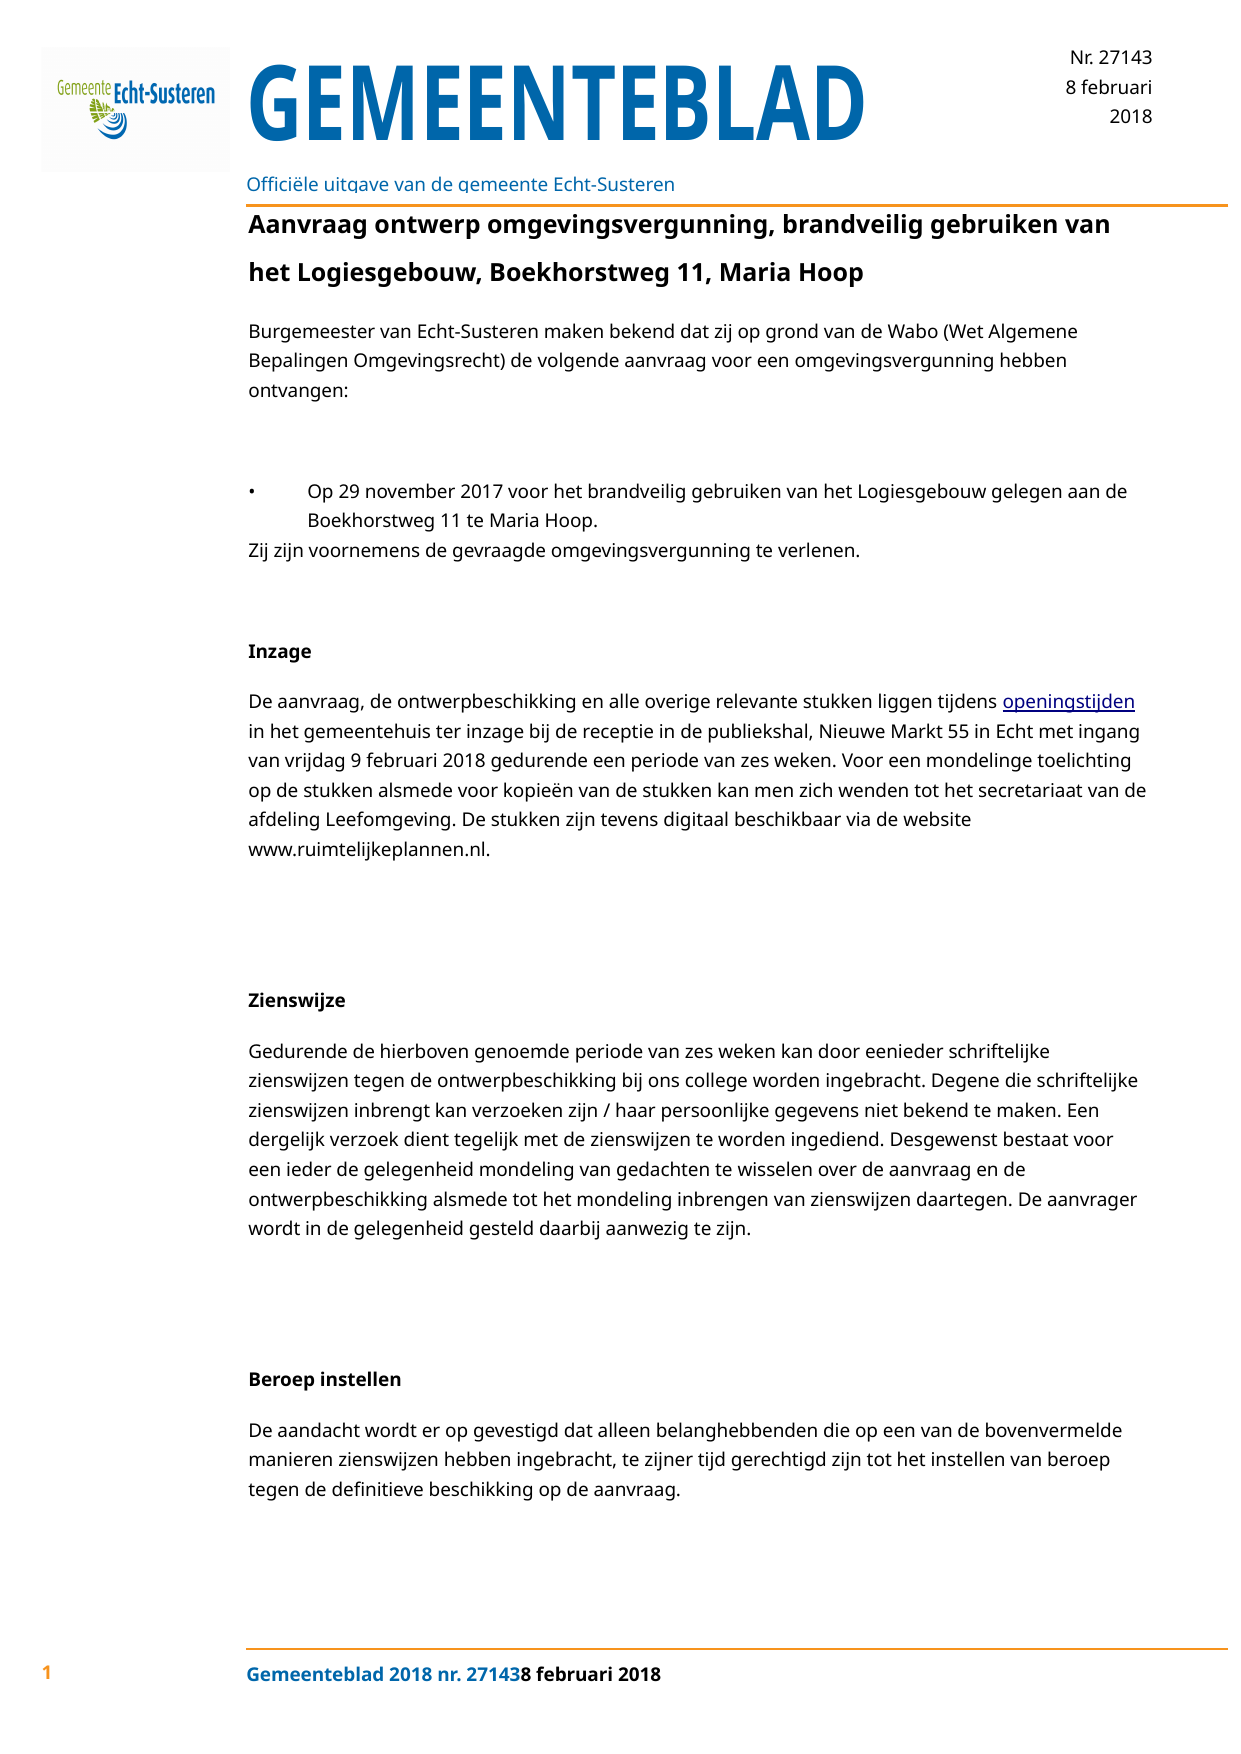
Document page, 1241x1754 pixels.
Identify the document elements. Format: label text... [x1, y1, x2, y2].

text Inzage [248, 638, 1152, 664]
list Op 29 november 2017 voor het brandveilig gebruiken van het Logiesgebouw gelegen aan de Boekhorstweg 11 te Maria Hoop. [248, 478, 1152, 533]
text Burgemeester van Echt-Susteren maken bekend dat zij op grond van de Wabo (Wet Algemene Bepalingen Omgevingsrecht) de volgende aanvraag voor een omgevingsvergunning hebben ontvangen: [248, 318, 1152, 403]
picture [41, 47, 231, 172]
text De aanvraag, de ontwerpbeschikking en alle overige relevante stukken liggen tijdens openingstijden in het gemeentehuis ter inzage bij de receptie in de publiekshal, Nieuwe Markt 55 in Echt met ingang van vrijdag 9 februari 2018 gedurende een periode van zes weken. Voor een mondelinge toelichting op de stukken alsmede voor kopieën van de stukken kan men zich wenden tot het secretariaat van de afdeling Leefomgeving. De stukken zijn tevens digitaal beschikbaar via de website www.ruimtelijkeplannen.nl. [248, 688, 1152, 862]
text Zienswijze [248, 987, 1152, 1013]
text Beroep instellen [248, 1367, 1152, 1392]
text De aandacht wordt er op gevestigd dat alleen belanghebbenden die op een van de bovenvermelde manieren zienswijzen hebben ingebracht, te zijner tijd gerechtigd zijn tot het instellen van beroep tegen de definitieve beschikking op de aanvraag. [248, 1417, 1152, 1502]
text Aanvraag ontwerp omgevingsvergunning, brandveilig gebruiken van het Logiesgebouw, Boekhorstweg 11, Maria Hoop [248, 207, 1152, 288]
text Zij zijn voornemens de gevraagde omgevingsvergunning te verlenen. [248, 537, 1152, 563]
text Gedurende de hierboven genoemde periode van zes weken kan door eenieder schriftelijke zienswijzen tegen de ontwerpbeschikking bij ons college worden ingebracht. Degene die schriftelijke zienswijzen inbrengt kan verzoeken zijn / haar persoonlijke gegevens niet bekend te maken. Een dergelijk verzoek dient tegelijk met de zienswijzen te worden ingediend. Desgewenst bestaat voor een ieder de gelegenheid mondeling van gedachten te wisselen over de aanvraag en de ontwerpbeschikking alsmede tot het mondeling inbrengen van zienswijzen daartegen. De aanvrager wordt in de gelegenheid gesteld daarbij aanwezig te zijn. [248, 1038, 1152, 1241]
